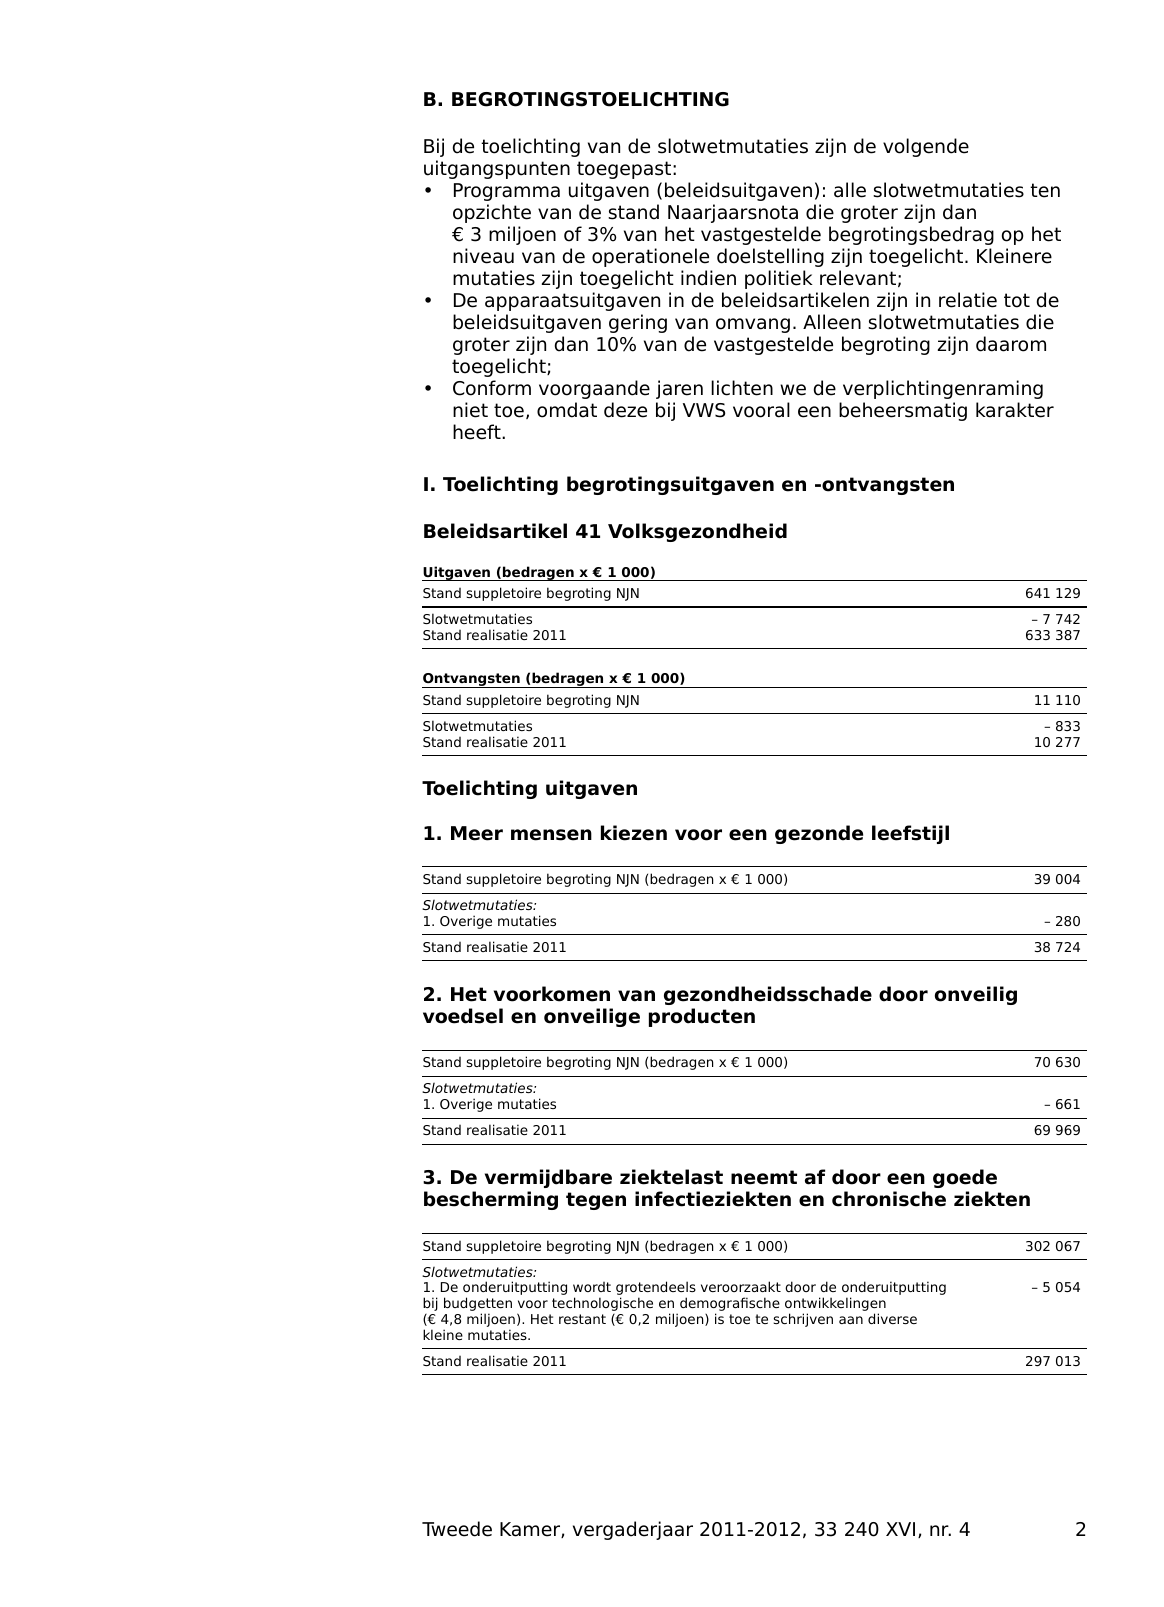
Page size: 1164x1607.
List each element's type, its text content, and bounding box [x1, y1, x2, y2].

subtitle Beleidsartikel 41 Volksgezondheid [422, 521, 1087, 543]
table_cell Stand realisatie 2011 [422, 935, 954, 960]
table_cell Stand realisatie 2011 [422, 1349, 954, 1374]
table_cell Stand suppletoire begroting NJN [422, 581, 954, 606]
table_cell 1. Overige mutaties [422, 1097, 954, 1117]
table_cell 69 969 [954, 1119, 1087, 1144]
table_cell – 661 [954, 1097, 1087, 1117]
subtitle 3. De vermijdbare ziektelast neemt af door een goede bescherming tegen infectieziekten en chronische ziekten [422, 1167, 1087, 1211]
table_cell 10 277 [954, 735, 1087, 755]
table_cell [954, 1260, 1087, 1280]
subtitle Toelichting uitgaven [422, 778, 1087, 800]
text Bij de toelichting van de slotwetmutaties zijn de volgende uitgangspunten toegepast: [422, 136, 1087, 180]
table_cell Slotwetmutaties [422, 608, 954, 628]
table_cell Slotwetmutaties: [422, 1077, 954, 1097]
table_cell Stand realisatie 2011 [422, 1119, 954, 1144]
table_header Uitgaven (bedragen x € 1 000) [422, 565, 1087, 580]
table_cell Slotwetmutaties [422, 714, 954, 734]
table_header Ontvangsten (bedragen x € 1 000) [422, 671, 1087, 687]
table_cell 641 129 [954, 581, 1087, 606]
table_cell Stand realisatie 2011 [422, 628, 954, 648]
table_cell 11 110 [954, 688, 1087, 713]
table_cell 38 724 [954, 935, 1087, 960]
table_cell 297 013 [954, 1349, 1087, 1374]
subtitle 2. Het voorkomen van gezondheidsschade door onveilig voedsel en onveilige producten [422, 984, 1087, 1028]
table_cell [954, 894, 1087, 914]
table_cell 1. De onderuitputting wordt grotendeels veroorzaakt door de onderuitputting bij budgetten voor technologische en demografische ontwikkelingen (€ 4,8 miljoen). Het restant (€ 0,2 miljoen) is toe te schrijven aan diverse kleine mutaties. [422, 1280, 954, 1348]
table_header 39 004 [954, 867, 1087, 892]
table_cell 633 387 [954, 628, 1087, 648]
subtitle 1. Meer mensen kiezen voor een gezonde leefstijl [422, 822, 1087, 844]
subtitle I. Toelichting begrotingsuitgaven en -ontvangsten [422, 474, 1087, 496]
text • De apparaatsuitgaven in de beleidsartikelen zijn in relatie tot de beleidsuitgaven gering van omvang. Alleen slotwetmutaties die groter zijn dan 10% van de vastgestelde begroting zijn daarom toegelicht; [422, 290, 1087, 378]
table_cell Stand realisatie 2011 [422, 735, 954, 755]
table_header Stand suppletoire begroting NJN (bedragen x € 1 000) [422, 1234, 954, 1259]
table_cell – 833 [954, 714, 1087, 734]
table_cell Stand suppletoire begroting NJN [422, 688, 954, 713]
table_cell [954, 1077, 1087, 1097]
table_cell – 280 [954, 914, 1087, 934]
table_header 302 067 [954, 1234, 1087, 1259]
subtitle B. BEGROTINGSTOELICHTING [422, 89, 1087, 111]
table_cell – 7 742 [954, 608, 1087, 628]
table_cell Slotwetmutaties: [422, 1260, 954, 1280]
table_header Stand suppletoire begroting NJN (bedragen x € 1 000) [422, 1051, 954, 1076]
table_header Stand suppletoire begroting NJN (bedragen x € 1 000) [422, 867, 954, 892]
table_cell 1. Overige mutaties [422, 914, 954, 934]
table_cell Slotwetmutaties: [422, 894, 954, 914]
text • Programma uitgaven (beleidsuitgaven): alle slotwetmutaties ten opzichte van de stand Naarjaarsnota die groter zijn dan € 3 miljoen of 3% van het vastgestelde begrotingsbedrag op het niveau van de operationele doelstelling zijn toegelicht. Kleinere mutaties zijn toegelicht indien politiek relevant; [422, 180, 1087, 290]
text • Conform voorgaande jaren lichten we de verplichtingenraming niet toe, omdat deze bij VWS vooral een beheersmatig karakter heeft. [422, 378, 1087, 444]
table_cell – 5 054 [954, 1280, 1087, 1348]
table_header 70 630 [954, 1051, 1087, 1076]
